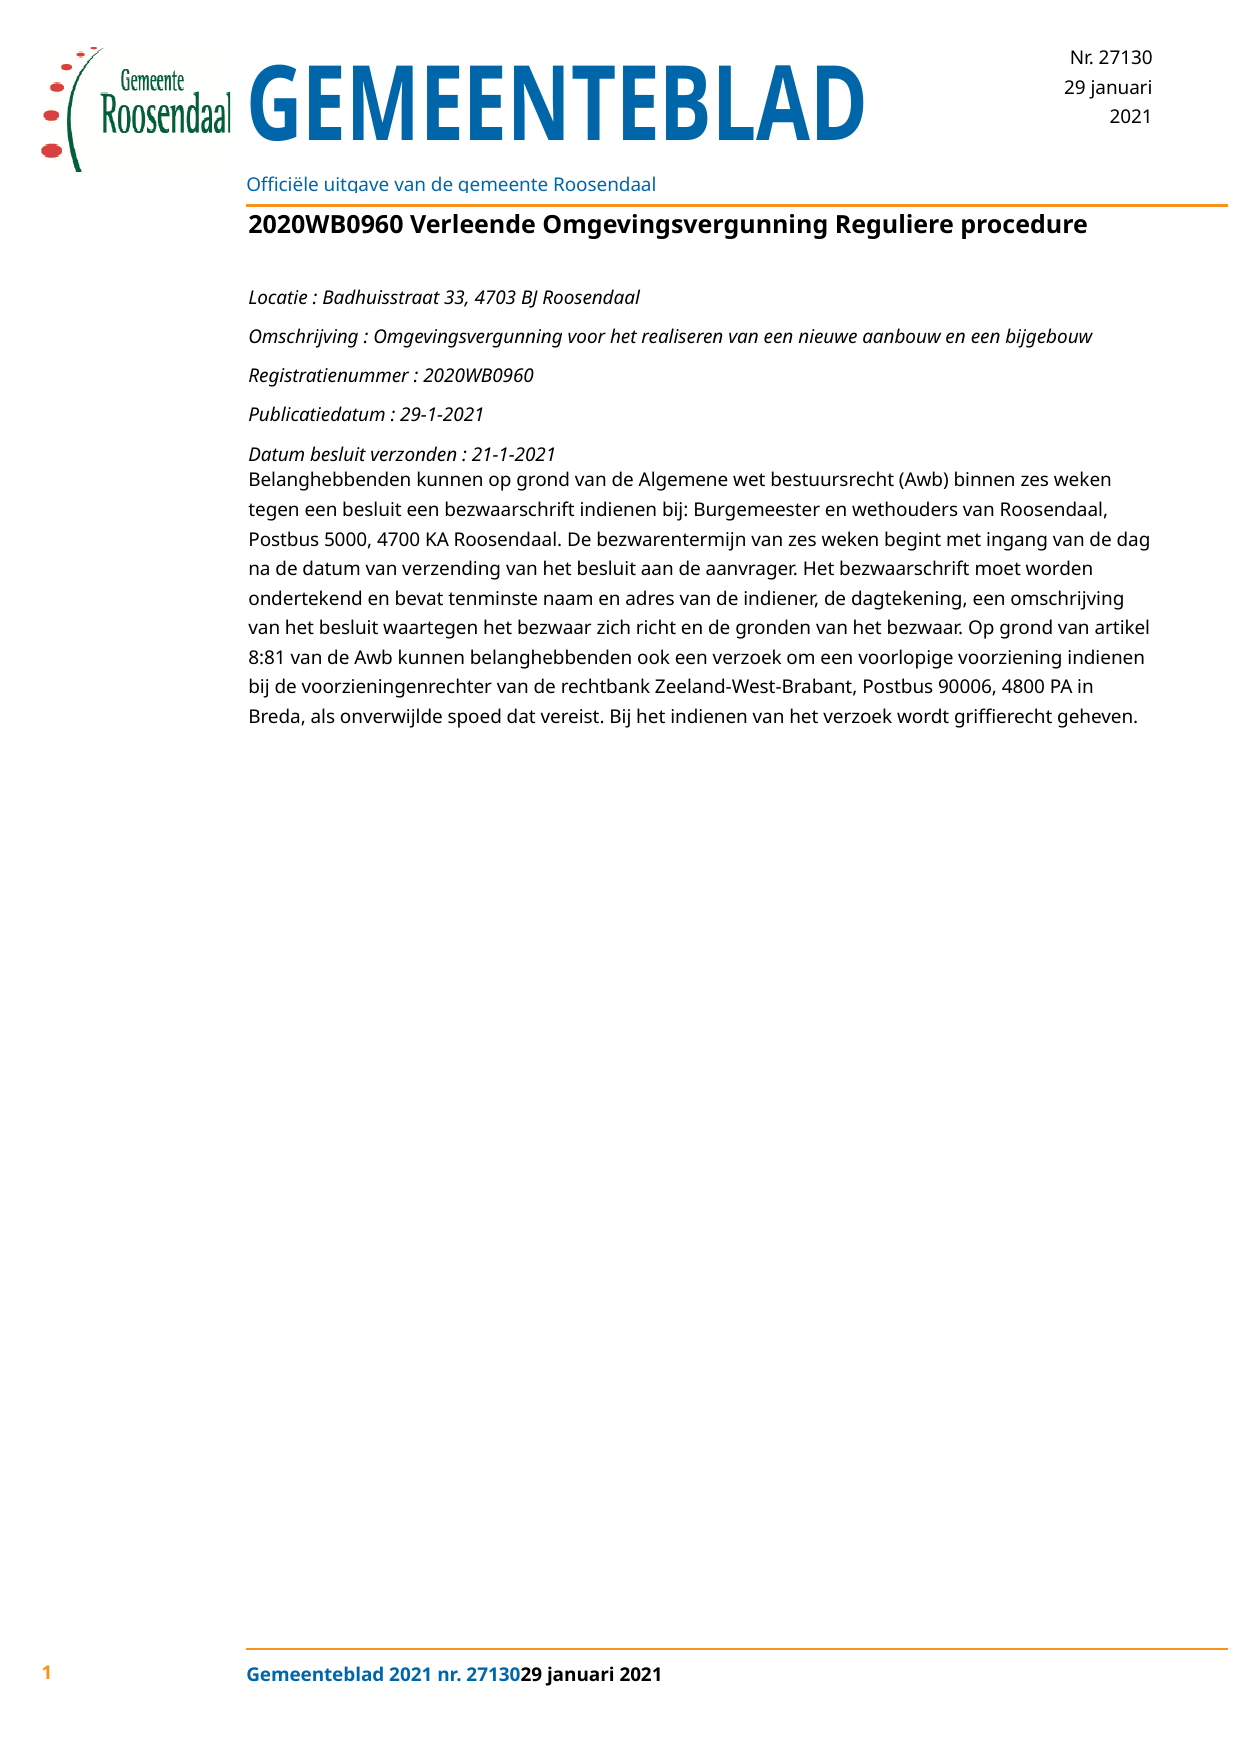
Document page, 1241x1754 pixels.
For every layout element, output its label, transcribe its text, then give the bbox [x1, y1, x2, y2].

text 2020WB0960 Verleende Omgevingsvergunning Reguliere procedure [248, 207, 1152, 241]
picture [41, 47, 231, 172]
text Locatie : Badhuisstraat 33, 4703 BJ Roosendaal [248, 284, 1152, 309]
text Belanghebbenden kunnen op grond van de Algemene wet bestuursrecht (Awb) binnen zes weken tegen een besluit een bezwaarschrift indienen bij: Burgemeester en wethouders van Roosendaal, Postbus 5000, 4700 KA Roosendaal. De bezwarentermijn van zes weken begint met ingang van de dag na de datum van verzending van het besluit aan de aanvrager. Het bezwaarschrift moet worden ondertekend en bevat tenminste naam en adres van de indiener, de dagtekening, een omschrijving van het besluit waartegen het bezwaar zich richt en de gronden van het bezwaar. Op grond van artikel 8:81 van de Awb kunnen belanghebbenden ook een verzoek om een voorlopige voorziening indienen bij de voorzieningenrechter van de rechtbank Zeeland-West-Brabant, Postbus 90006, 4800 PA in Breda, als onverwijlde spoed dat vereist. Bij het indienen van het verzoek wordt griffierecht geheven. [248, 467, 1152, 729]
text Registratienummer : 2020WB0960 [248, 362, 1152, 388]
text Datum besluit verzonden : 21-1-2021 [248, 441, 1152, 467]
text Publicatiedatum : 29-1-2021 [248, 402, 1152, 427]
text Omschrijving : Omgevingsvergunning voor het realiseren van een nieuwe aanbouw en een bijgebouw [248, 323, 1152, 349]
